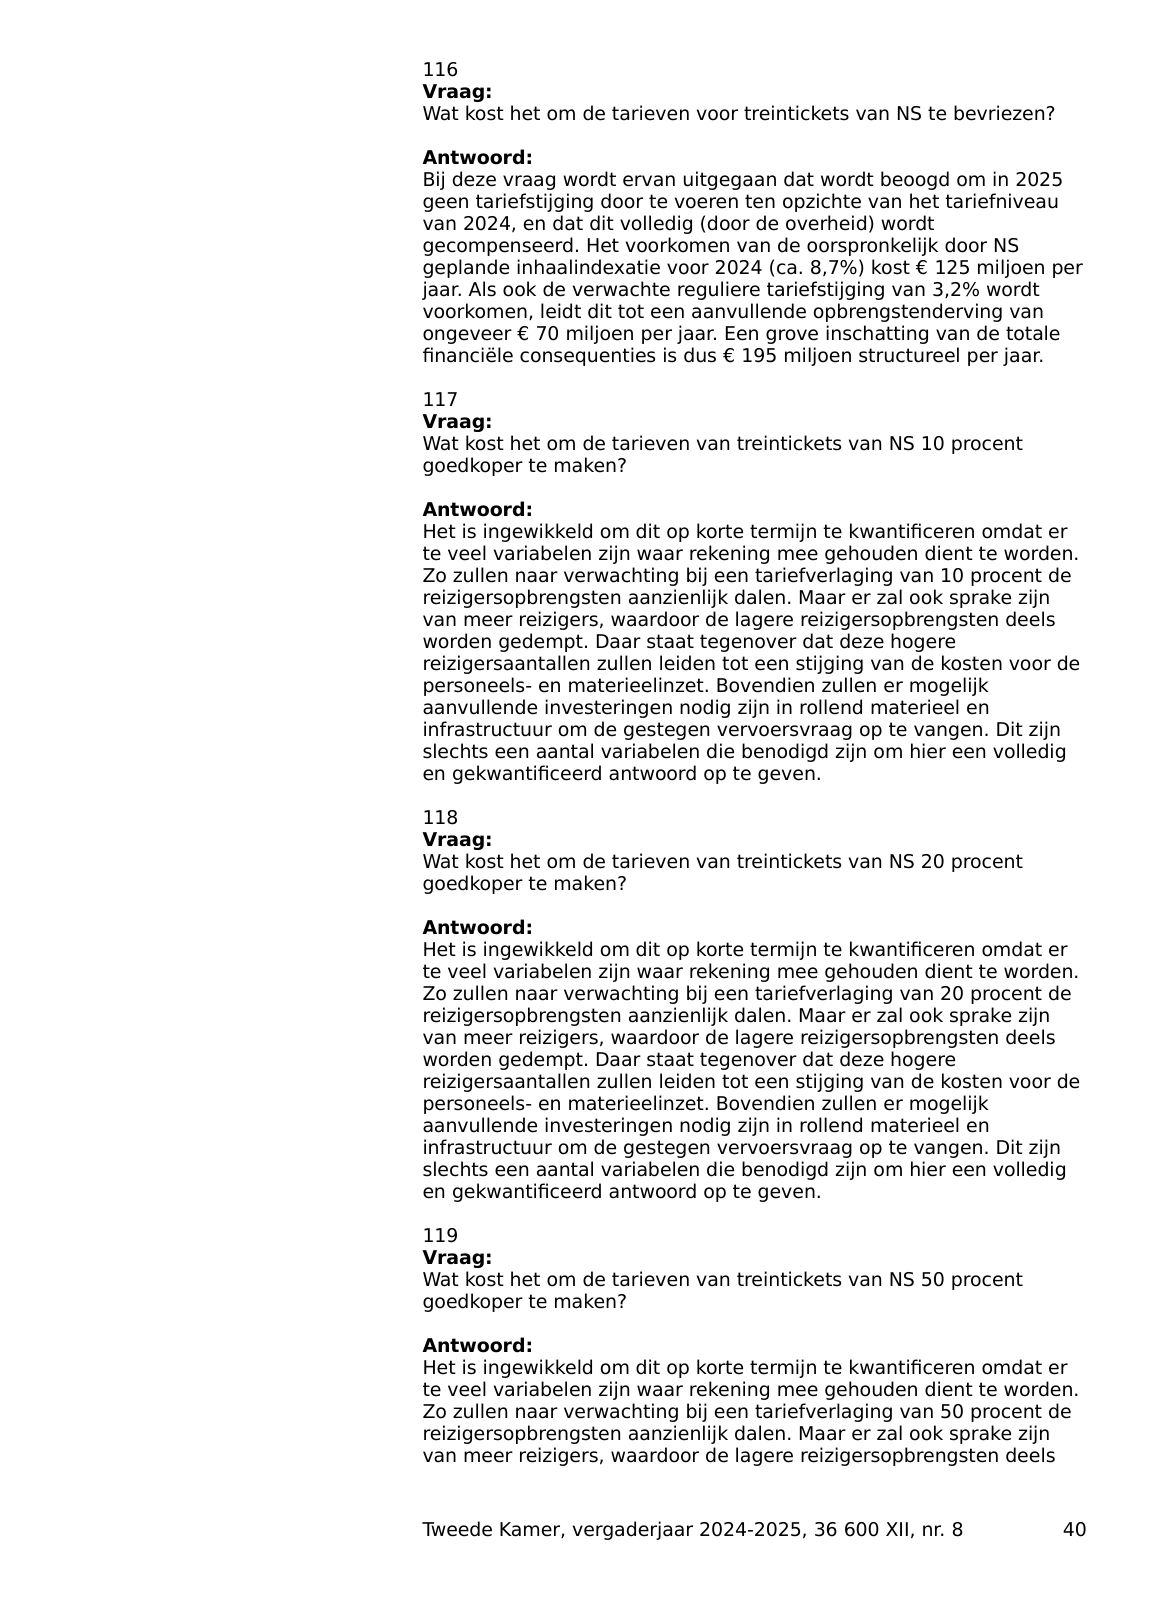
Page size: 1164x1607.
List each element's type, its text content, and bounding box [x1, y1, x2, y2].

text Antwoord: [422, 1335, 1087, 1357]
text Het is ingewikkeld om dit op korte termijn te kwantificeren omdat er te veel variabelen zijn waar rekening mee gehouden dient te worden. Zo zullen naar verwachting bij een tariefverlaging van 50 procent de reizigersopbrengsten aanzienlijk dalen. Maar er zal ook sprake zijn van meer reizigers, waardoor de lagere reizigersopbrengsten deels [422, 1357, 1087, 1467]
text Antwoord: [422, 147, 1087, 169]
text 119 [422, 1225, 1087, 1247]
text Wat kost het om de tarieven van treintickets van NS 20 procent goedkoper te maken? [422, 851, 1087, 895]
text 116 [422, 59, 1087, 81]
text Antwoord: [422, 499, 1087, 521]
text Het is ingewikkeld om dit op korte termijn te kwantificeren omdat er te veel variabelen zijn waar rekening mee gehouden dient te worden. Zo zullen naar verwachting bij een tariefverlaging van 20 procent de reizigersopbrengsten aanzienlijk dalen. Maar er zal ook sprake zijn van meer reizigers, waardoor de lagere reizigersopbrengsten deels worden gedempt. Daar staat tegenover dat deze hogere reizigersaantallen zullen leiden tot een stijging van de kosten voor de personeels- en materieelinzet. Bovendien zullen er mogelijk aanvullende investeringen nodig zijn in rollend materieel en infrastructuur om de gestegen vervoersvraag op te vangen. Dit zijn slechts een aantal variabelen die benodigd zijn om hier een volledig en gekwantificeerd antwoord op te geven. [422, 939, 1087, 1203]
text Wat kost het om de tarieven voor treintickets van NS te bevriezen? [422, 103, 1087, 125]
text Vraag: [422, 411, 1087, 433]
text Wat kost het om de tarieven van treintickets van NS 10 procent goedkoper te maken? [422, 433, 1087, 477]
text Vraag: [422, 1247, 1087, 1269]
text 117 [422, 389, 1087, 411]
text Vraag: [422, 81, 1087, 103]
text Het is ingewikkeld om dit op korte termijn te kwantificeren omdat er te veel variabelen zijn waar rekening mee gehouden dient te worden. Zo zullen naar verwachting bij een tariefverlaging van 10 procent de reizigersopbrengsten aanzienlijk dalen. Maar er zal ook sprake zijn van meer reizigers, waardoor de lagere reizigersopbrengsten deels worden gedempt. Daar staat tegenover dat deze hogere reizigersaantallen zullen leiden tot een stijging van de kosten voor de personeels- en materieelinzet. Bovendien zullen er mogelijk aanvullende investeringen nodig zijn in rollend materieel en infrastructuur om de gestegen vervoersvraag op te vangen. Dit zijn slechts een aantal variabelen die benodigd zijn om hier een volledig en gekwantificeerd antwoord op te geven. [422, 521, 1087, 785]
text Antwoord: [422, 917, 1087, 939]
text Bij deze vraag wordt ervan uitgegaan dat wordt beoogd om in 2025 geen tariefstijging door te voeren ten opzichte van het tariefniveau van 2024, en dat dit volledig (door de overheid) wordt gecompenseerd. Het voorkomen van de oorspronkelijk door NS geplande inhaalindexatie voor 2024 (ca. 8,7%) kost € 125 miljoen per jaar. Als ook de verwachte reguliere tariefstijging van 3,2% wordt voorkomen, leidt dit tot een aanvullende opbrengstenderving van ongeveer € 70 miljoen per jaar. Een grove inschatting van de totale financiële consequenties is dus € 195 miljoen structureel per jaar. [422, 169, 1087, 367]
text Vraag: [422, 829, 1087, 851]
text 118 [422, 807, 1087, 829]
text Wat kost het om de tarieven van treintickets van NS 50 procent goedkoper te maken? [422, 1269, 1087, 1313]
